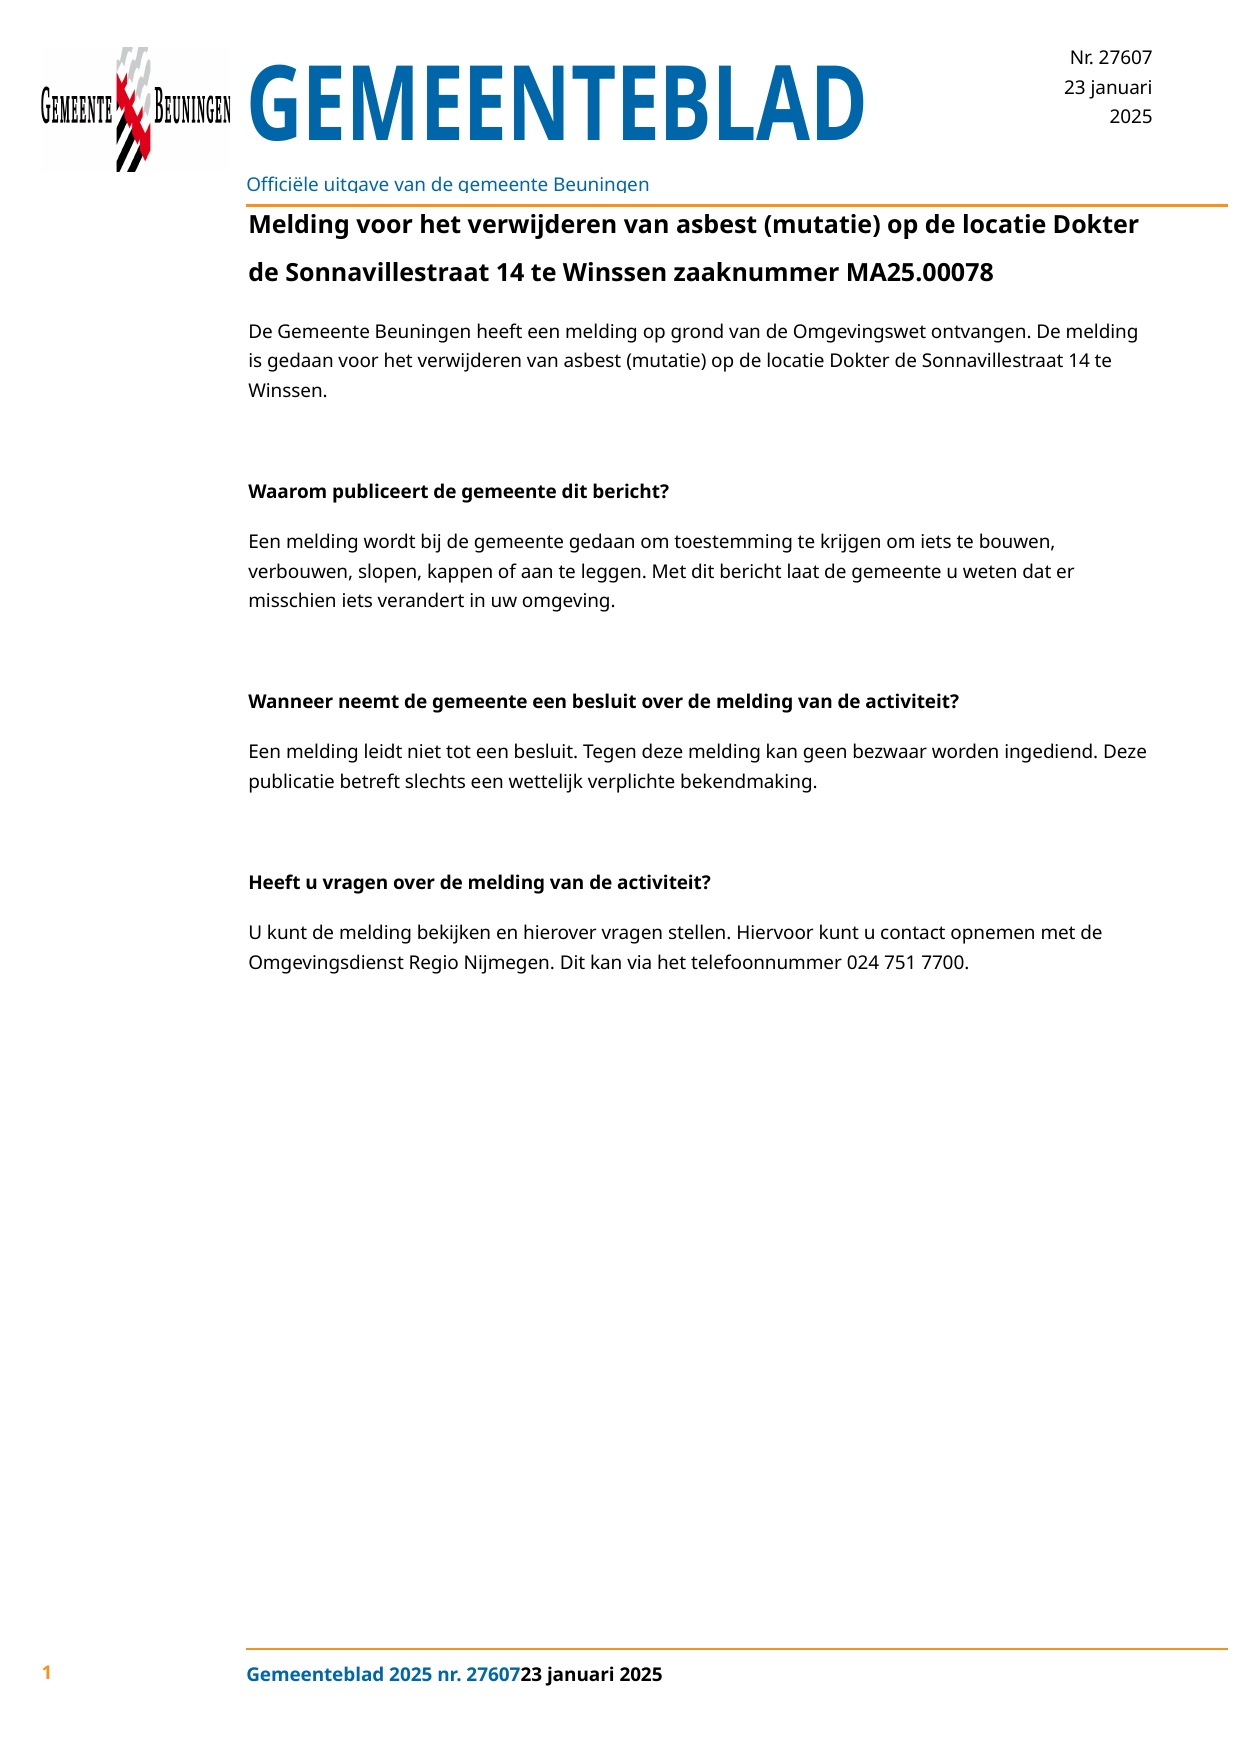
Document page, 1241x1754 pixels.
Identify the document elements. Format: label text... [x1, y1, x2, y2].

text Een melding wordt bij de gemeente gedaan om toestemming te krijgen om iets te bouwen, verbouwen, slopen, kappen of aan te leggen. Met dit bericht laat de gemeente u weten dat er misschien iets verandert in uw omgeving. [248, 528, 1152, 613]
text Wanneer neemt de gemeente een besluit over de melding van de activiteit? [248, 688, 1152, 714]
text De Gemeente Beuningen heeft een melding op grond van de Omgevingswet ontvangen. De melding is gedaan voor het verwijderen van asbest (mutatie) op de locatie Dokter de Sonnavillestraat 14 te Winssen. [248, 318, 1152, 403]
text U kunt de melding bekijken en hierover vragen stellen. Hiervoor kunt u contact opnemen met de Omgevingsdienst Regio Nijmegen. Dit kan via het telefoonnummer 024 751 7700. [248, 919, 1152, 975]
text Een melding leidt niet tot een besluit. Tegen deze melding kan geen bezwaar worden ingediend. Deze publicatie betreft slechts een wettelijk verplichte bekendmaking. [248, 739, 1152, 794]
text Heeft u vragen over de melding van de activiteit? [248, 869, 1152, 895]
picture [41, 47, 231, 172]
text Waarom publiceert de gemeente dit bericht? [248, 478, 1152, 504]
text Melding voor het verwijderen van asbest (mutatie) op de locatie Dokter de Sonnavillestraat 14 te Winssen zaaknummer MA25.00078 [248, 207, 1152, 288]
